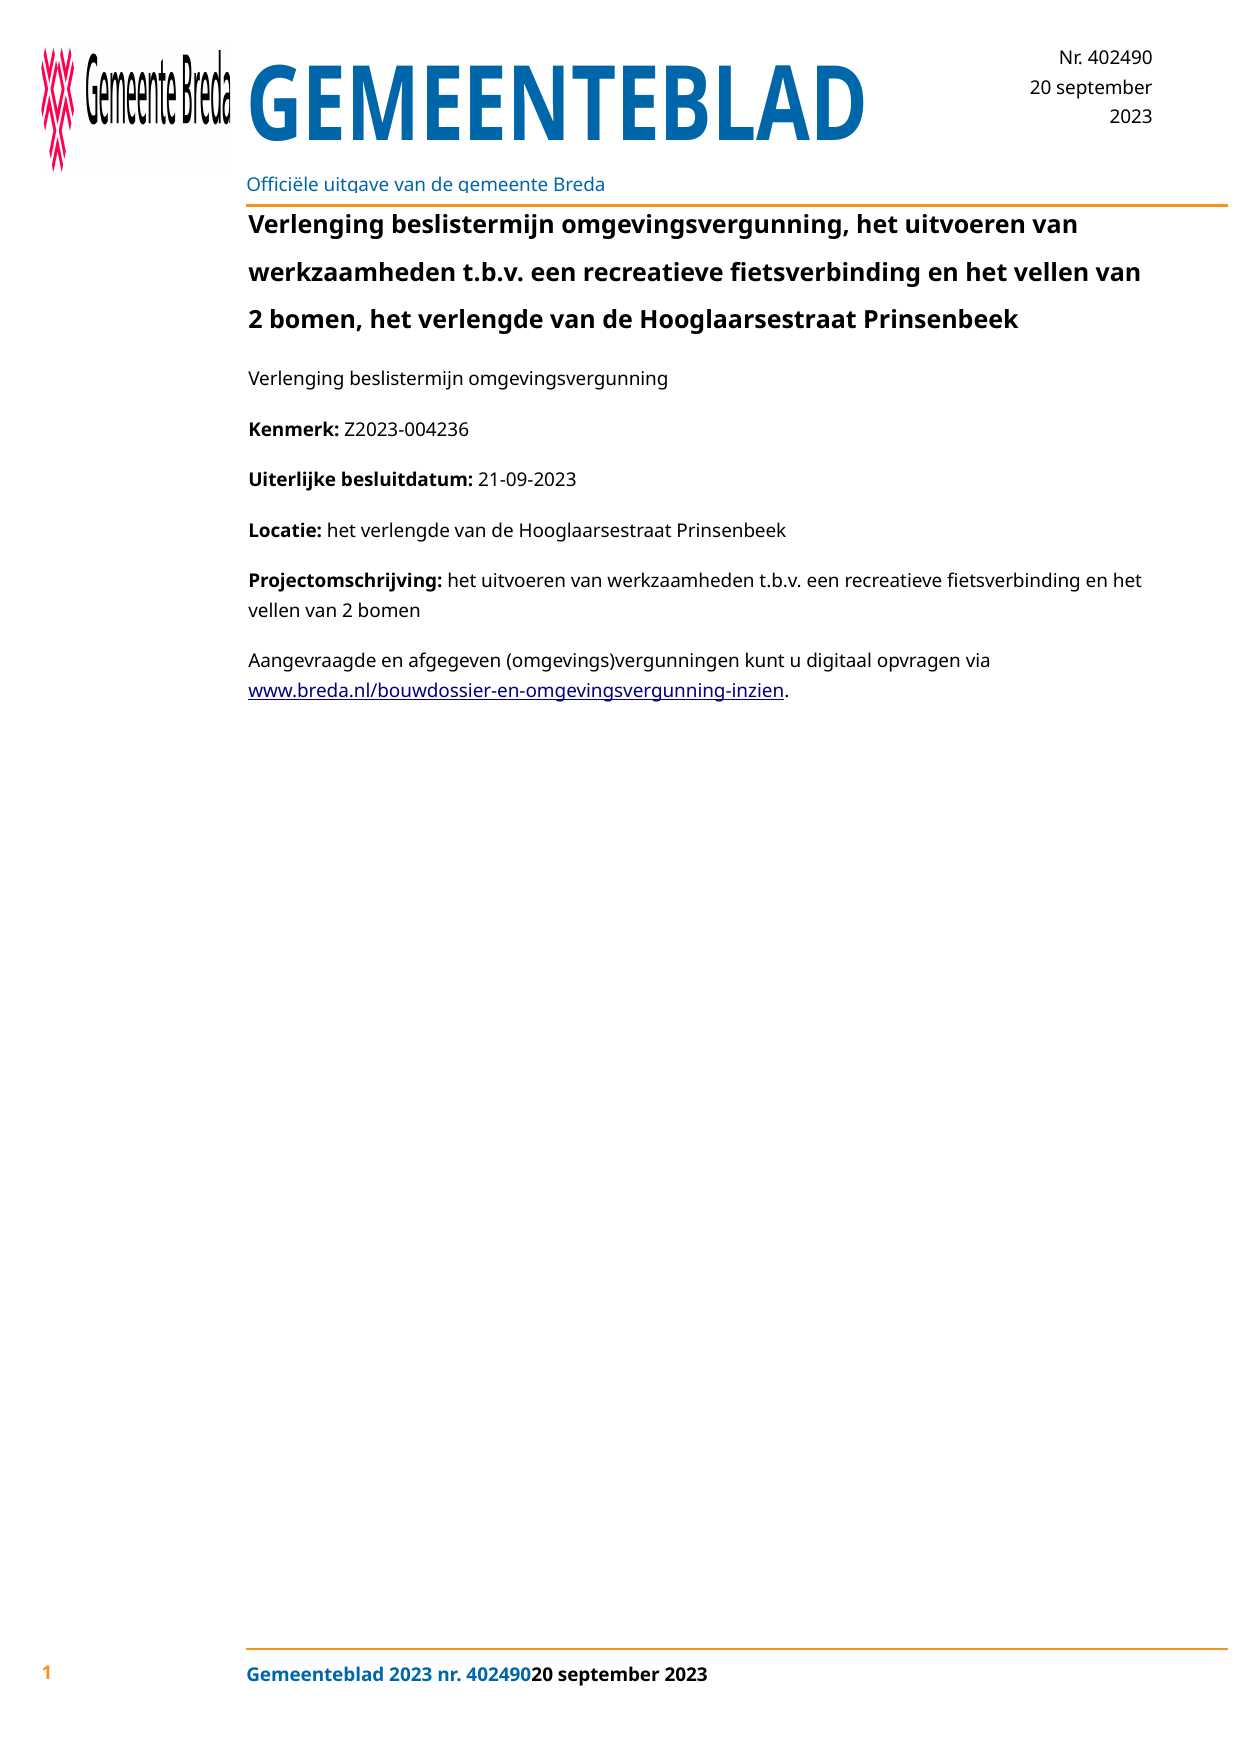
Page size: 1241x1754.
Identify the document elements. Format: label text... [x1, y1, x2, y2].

text Locatie: het verlengde van de Hooglaarsestraat Prinsenbeek [248, 517, 1152, 542]
text Kenmerk: Z2023-004236 [248, 416, 1152, 442]
picture [41, 47, 231, 172]
text Verlenging beslistermijn omgevingsvergunning [248, 366, 1152, 391]
text Projectomschrijving: het uitvoeren van werkzaamheden t.b.v. een recreatieve fietsverbinding en het vellen van 2 bomen [248, 567, 1152, 622]
text Aangevraagde en afgegeven (omgevings)vergunningen kunt u digitaal opvragen via www.breda.nl/bouwdossier-en-omgevingsvergunning-inzien. [248, 647, 1152, 702]
text Uiterlijke besluitdatum: 21-09-2023 [248, 466, 1152, 492]
text Verlenging beslistermijn omgevingsvergunning, het uitvoeren van werkzaamheden t.b.v. een recreatieve fietsverbinding en het vellen van 2 bomen, het verlengde van de Hooglaarsestraat Prinsenbeek [248, 207, 1152, 336]
